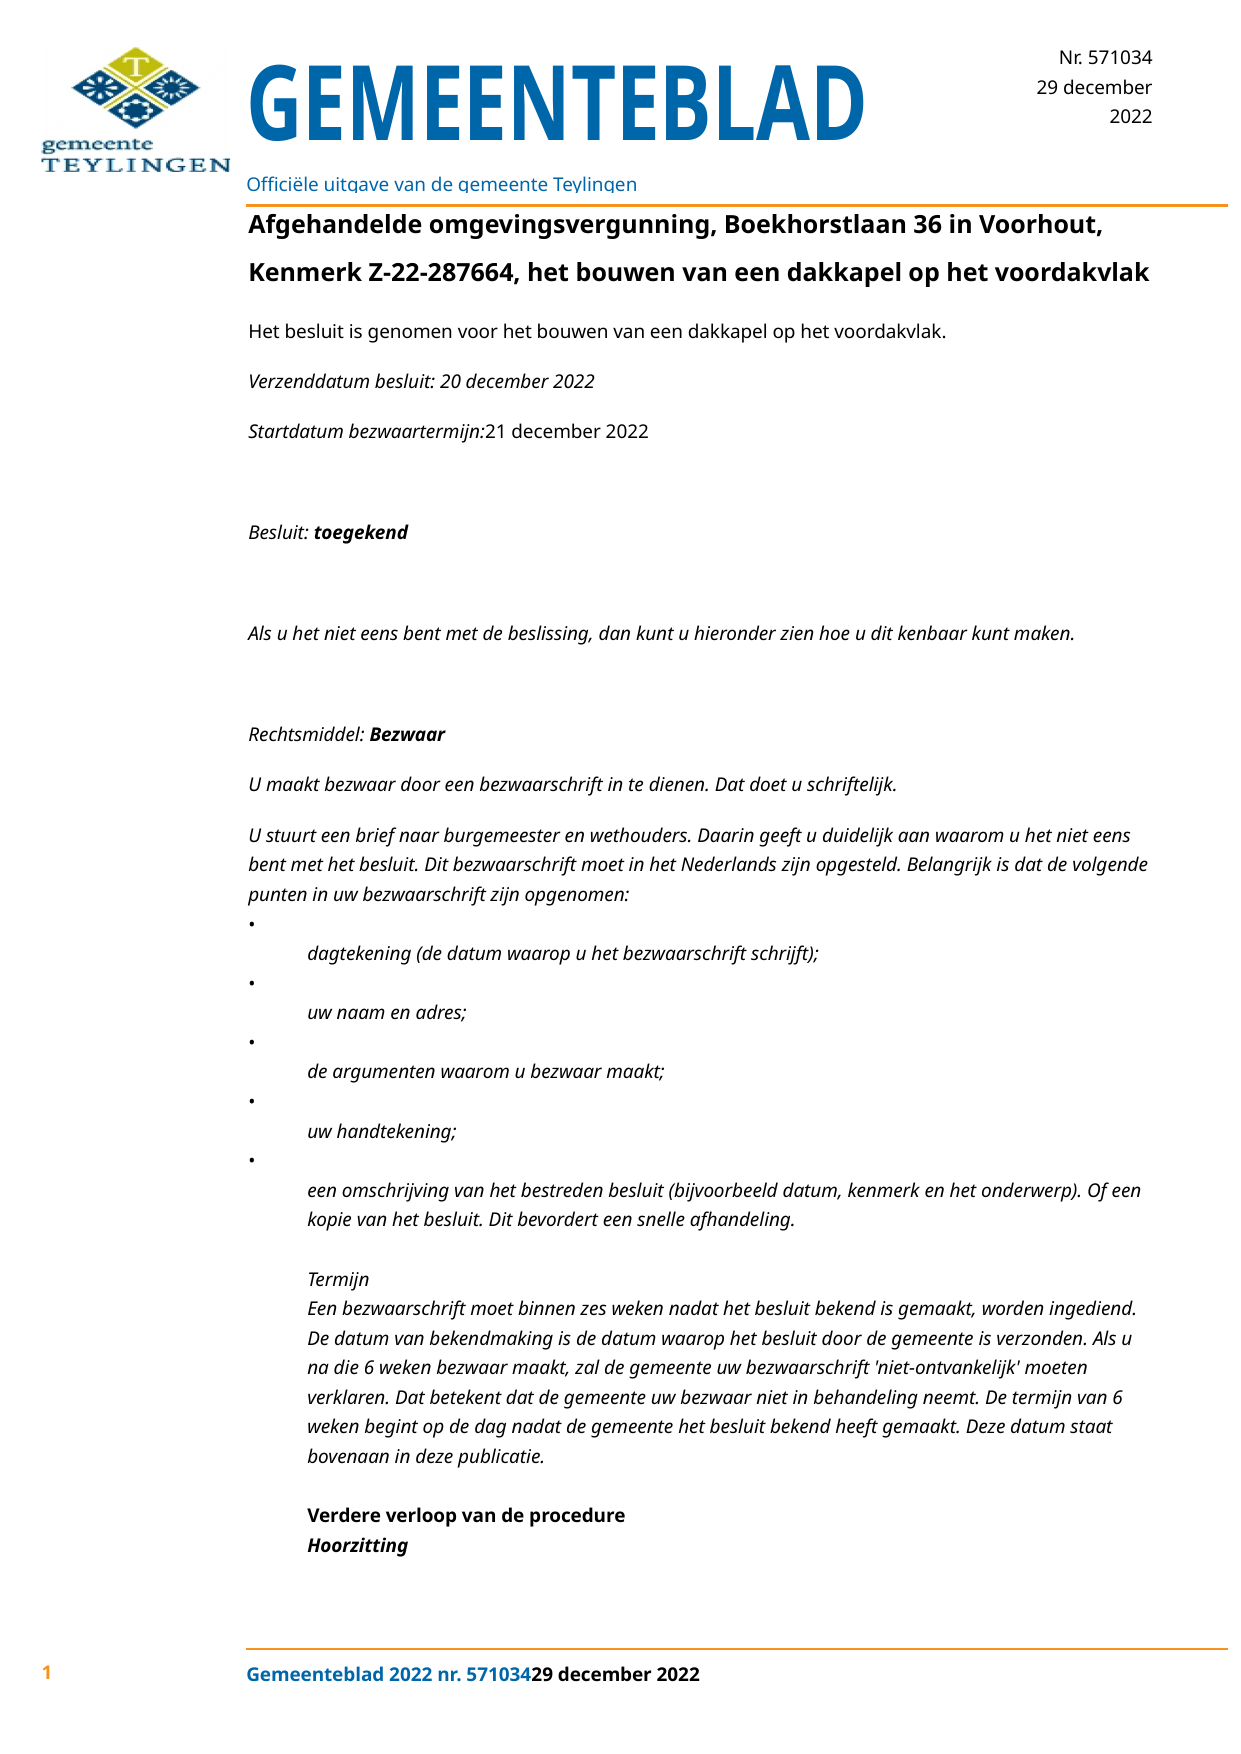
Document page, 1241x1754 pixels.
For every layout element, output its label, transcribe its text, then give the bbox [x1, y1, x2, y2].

list dagtekening (de datum waarop u het bezwaarschrift schrijft); [248, 940, 1152, 966]
list Hoorzitting [248, 1532, 1152, 1558]
list de argumenten waarom u bezwaar maakt; [248, 1059, 1152, 1084]
list een omschrijving van het bestreden besluit (bijvoorbeeld datum, kenmerk en het onderwerp). Of een kopie van het besluit. Dit bevordert een snelle afhandeling. [248, 1177, 1152, 1232]
text Besluit: toegekend [248, 519, 1152, 545]
list uw naam en adres; [248, 999, 1152, 1025]
list Termijn [248, 1266, 1152, 1292]
text Het besluit is genomen voor het bouwen van een dakkapel op het voordakvlak. [248, 318, 1152, 344]
text Startdatum bezwaartermijn:21 december 2022 [248, 419, 1152, 444]
text U maakt bezwaar door een bezwaarschrift in te dienen. Dat doet u schriftelijk. [248, 772, 1152, 797]
picture [41, 47, 231, 172]
text Verzenddatum besluit: 20 december 2022 [248, 368, 1152, 394]
list Een bezwaarschrift moet binnen zes weken nadat het besluit bekend is gemaakt, worden ingediend. De datum van bekendmaking is de datum waarop het besluit door de gemeente is verzonden. Als u na die 6 weken bezwaar maakt, zal de gemeente uw bezwaarschrift 'niet-ontvankelijk' moeten verklaren. Dat betekent dat de gemeente uw bezwaar niet in behandeling neemt. De termijn van 6 weken begint op de dag nadat de gemeente het besluit bekend heeft gemaakt. Deze datum staat bovenaan in deze publicatie. [248, 1295, 1152, 1469]
list uw handtekening; [248, 1118, 1152, 1144]
text Rechtsmiddel: Bezwaar [248, 721, 1152, 747]
list Verdere verloop van de procedure [248, 1502, 1152, 1528]
text U stuurt een brief naar burgemeester en wethouders. Daarin geeft u duidelijk aan waarom u het niet eens bent met het besluit. Dit bezwaarschrift moet in het Nederlands zijn opgesteld. Belangrijk is dat de volgende punten in uw bezwaarschrift zijn opgenomen: [248, 822, 1152, 907]
text Als u het niet eens bent met de beslissing, dan kunt u hieronder zien hoe u dit kenbaar kunt maken. [248, 620, 1152, 646]
text Afgehandelde omgevingsvergunning, Boekhorstlaan 36 in Voorhout, Kenmerk Z-22-287664, het bouwen van een dakkapel op het voordakvlak [248, 207, 1152, 288]
